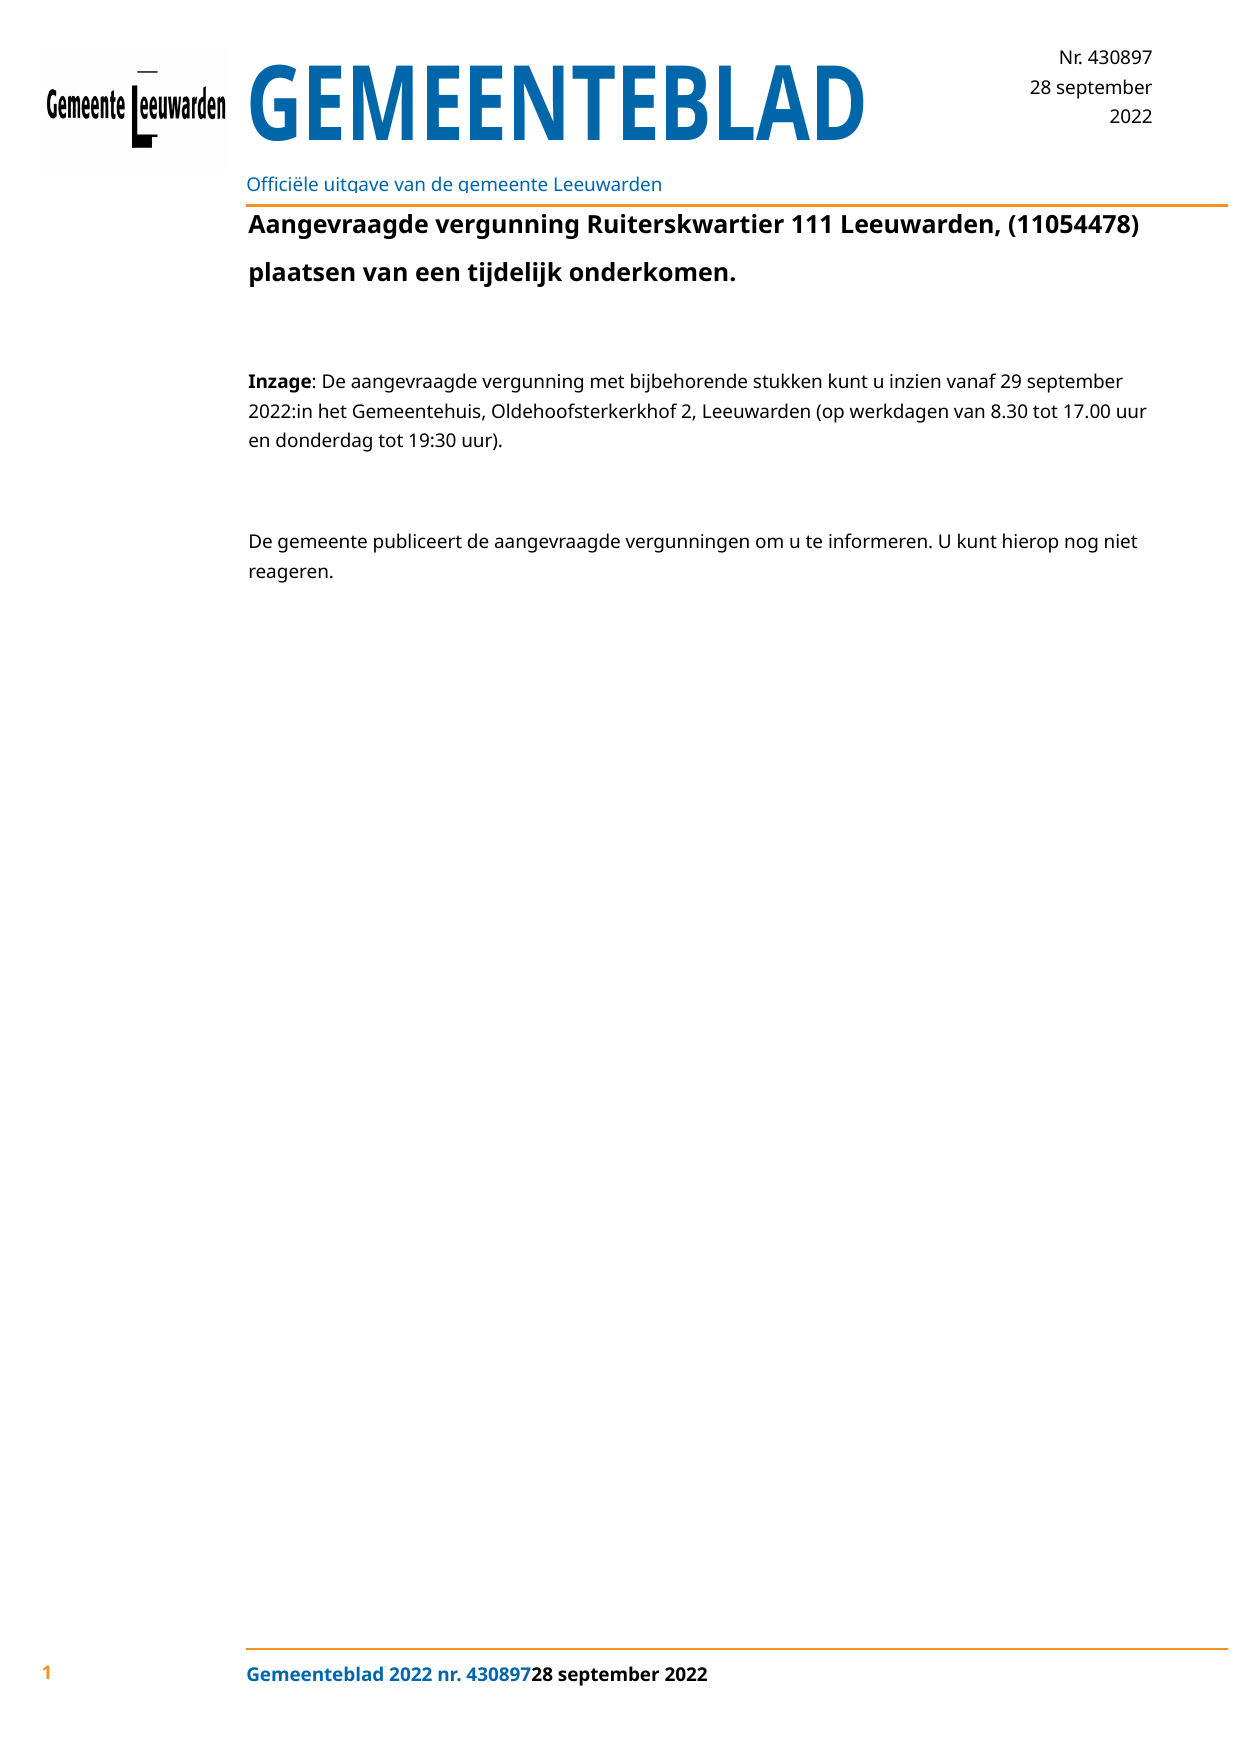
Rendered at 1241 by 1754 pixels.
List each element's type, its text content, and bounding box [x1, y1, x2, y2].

text Aangevraagde vergunning Ruiterskwartier 111 Leeuwarden, (11054478) plaatsen van een tijdelijk onderkomen. [248, 207, 1152, 288]
text De gemeente publiceert de aangevraagde vergunningen om u te informeren. U kunt hierop nog niet reageren. [248, 528, 1152, 584]
text Inzage: De aangevraagde vergunning met bijbehorende stukken kunt u inzien vanaf 29 september 2022:in het Gemeentehuis, Oldehoofsterkerkhof 2, Leeuwarden (op werkdagen van 8.30 tot 17.00 uur en donderdag tot 19:30 uur). [248, 368, 1152, 453]
picture [41, 47, 231, 172]
